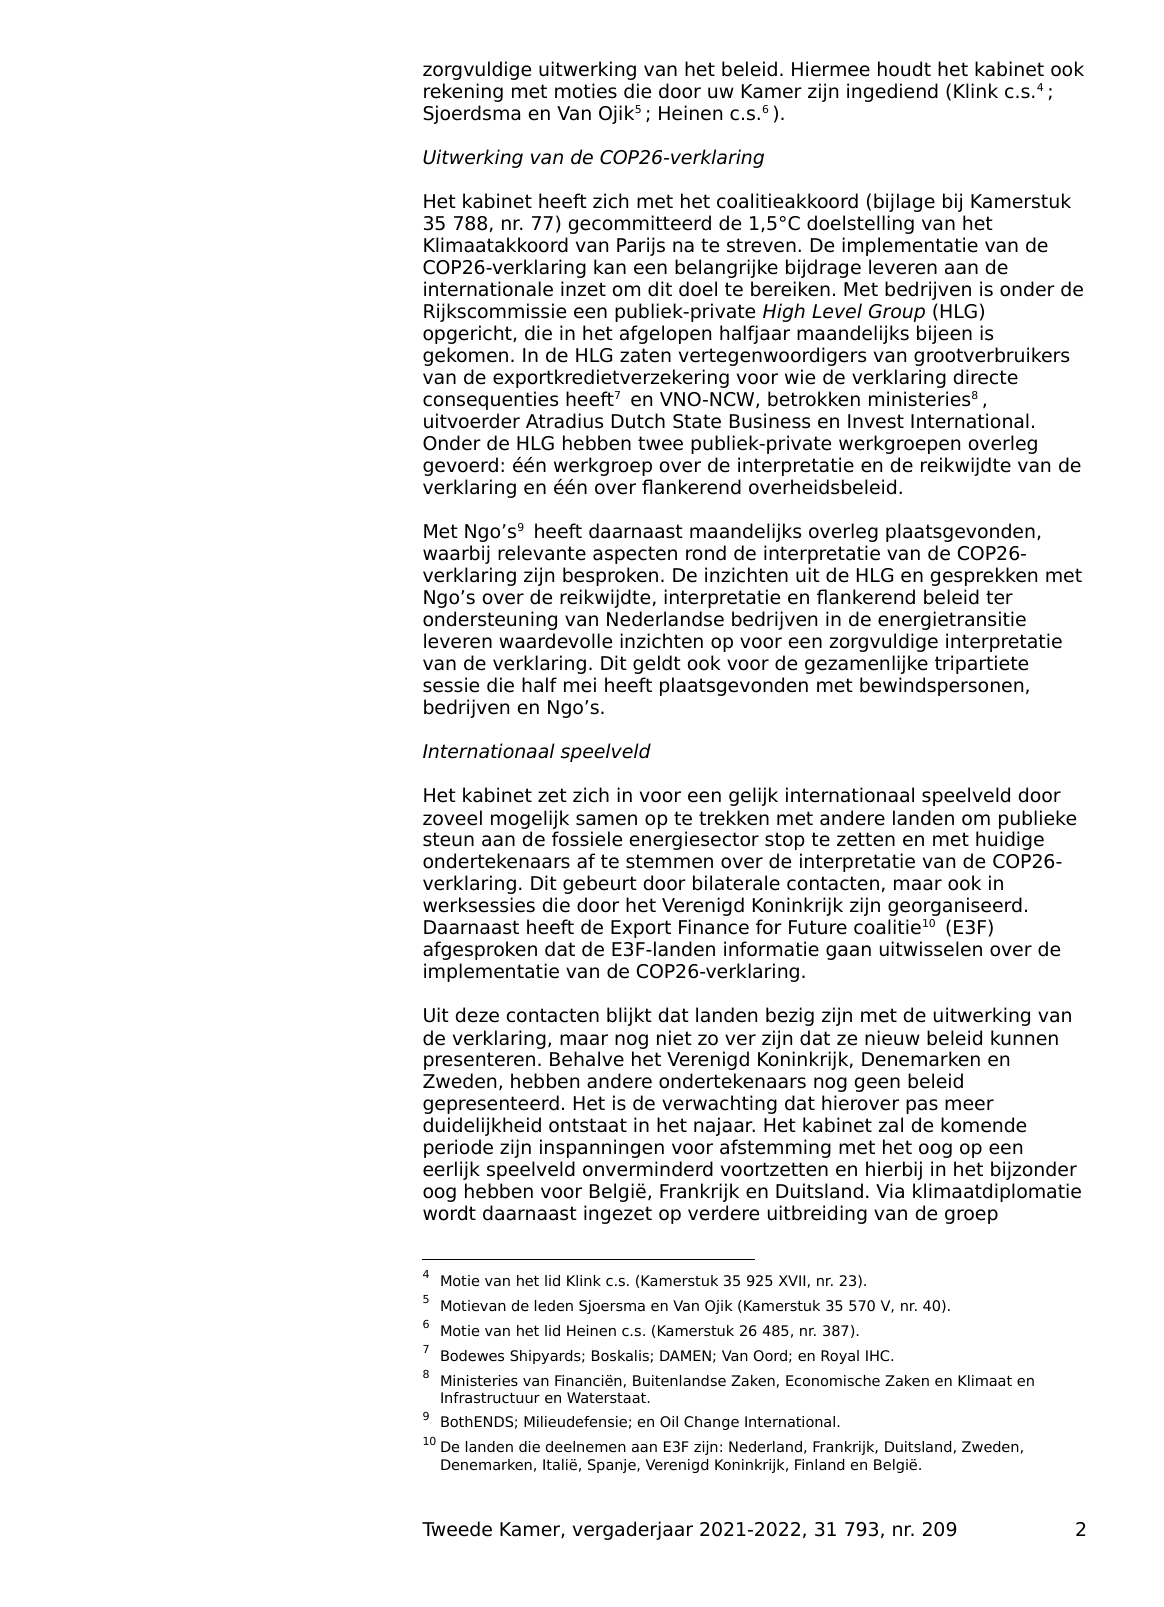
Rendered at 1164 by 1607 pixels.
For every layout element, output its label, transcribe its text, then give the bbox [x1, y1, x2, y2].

text zorgvuldige uitwerking van het beleid. Hiermee houdt het kabinet ook rekening met moties die door uw Kamer zijn ingediend (Klink c.s.; Sjoerdsma en Van Ojik; Heinen c.s.). [422, 59, 1087, 125]
text BothENDS; Milieudefensie; en Oil Change International. [422, 1410, 1087, 1432]
text Met Ngo’s heeft daarnaast maandelijks overleg plaatsgevonden, waarbij relevante aspecten rond de interpretatie van de COP26-verklaring zijn besproken. De inzichten uit de HLG en gesprekken met Ngo’s over de reikwijdte, interpretatie en flankerend beleid ter ondersteuning van Nederlandse bedrijven in de energietransitie leveren waardevolle inzichten op voor een zorgvuldige interpretatie van de verklaring. Dit geldt ook voor de gezamenlijke tripartiete sessie die half mei heeft plaatsgevonden met bewindspersonen, bedrijven en Ngo’s. [422, 521, 1087, 719]
text Ministeries van Financiën, Buitenlandse Zaken, Economische Zaken en Klimaat en Infrastructuur en Waterstaat. [422, 1368, 1087, 1407]
text Motievan de leden Sjoersma en Van Ojik (Kamerstuk 35 570 V, nr. 40). [422, 1293, 1087, 1316]
text Bodewes Shipyards; Boskalis; DAMEN; Van Oord; en Royal IHC. [422, 1343, 1087, 1366]
text Uit deze contacten blijkt dat landen bezig zijn met de uitwerking van de verklaring, maar nog niet zo ver zijn dat ze nieuw beleid kunnen presenteren. Behalve het Verenigd Koninkrijk, Denemarken en Zweden, hebben andere ondertekenaars nog geen beleid gepresenteerd. Het is de verwachting dat hierover pas meer duidelijkheid ontstaat in het najaar. Het kabinet zal de komende periode zijn inspanningen voor afstemming met het oog op een eerlijk speelveld onverminderd voortzetten en hierbij in het bijzonder oog hebben voor België, Frankrijk en Duitsland. Via klimaatdiplomatie wordt daarnaast ingezet op verdere uitbreiding van de groep [422, 1005, 1087, 1225]
subtitle Internationaal speelveld [422, 741, 1087, 763]
text Het kabinet zet zich in voor een gelijk internationaal speelveld door zoveel mogelijk samen op te trekken met andere landen om publieke steun aan de fossiele energiesector stop te zetten en met huidige ondertekenaars af te stemmen over de interpretatie van de COP26-verklaring. Dit gebeurt door bilaterale contacten, maar ook in werksessies die door het Verenigd Koninkrijk zijn georganiseerd. Daarnaast heeft de Export Finance for Future coalitie (E3F) afgesproken dat de E3F-landen informatie gaan uitwisselen over de implementatie van de COP26-verklaring. [422, 785, 1087, 983]
text De landen die deelnemen aan E3F zijn: Nederland, Frankrijk, Duitsland, Zweden, Denemarken, Italië, Spanje, Verenigd Koninkrijk, Finland en België. [422, 1435, 1087, 1474]
text Motie van het lid Heinen c.s. (Kamerstuk 26 485, nr. 387). [422, 1318, 1087, 1341]
text Het kabinet heeft zich met het coalitieakkoord (bijlage bij Kamerstuk 35 788, nr. 77) gecommitteerd de 1,5°C doelstelling van het Klimaatakkoord van Parijs na te streven. De implementatie van de COP26-verklaring kan een belangrijke bijdrage leveren aan de internationale inzet om dit doel te bereiken. Met bedrijven is onder de Rijkscommissie een publiek-private High Level Group (HLG) opgericht, die in het afgelopen halfjaar maandelijks bijeen is gekomen. In de HLG zaten vertegenwoordigers van grootverbruikers van de exportkredietverzekering voor wie de verklaring directe consequenties heeft en VNO-NCW, betrokken ministeries, uitvoerder Atradius Dutch State Business en Invest International. Onder de HLG hebben twee publiek-private werkgroepen overleg gevoerd: één werkgroep over de interpretatie en de reikwijdte van de verklaring en één over flankerend overheidsbeleid. [422, 191, 1087, 499]
text Motie van het lid Klink c.s. (Kamerstuk 35 925 XVII, nr. 23). [422, 1268, 1087, 1291]
subtitle Uitwerking van de COP26-verklaring [422, 147, 1087, 169]
